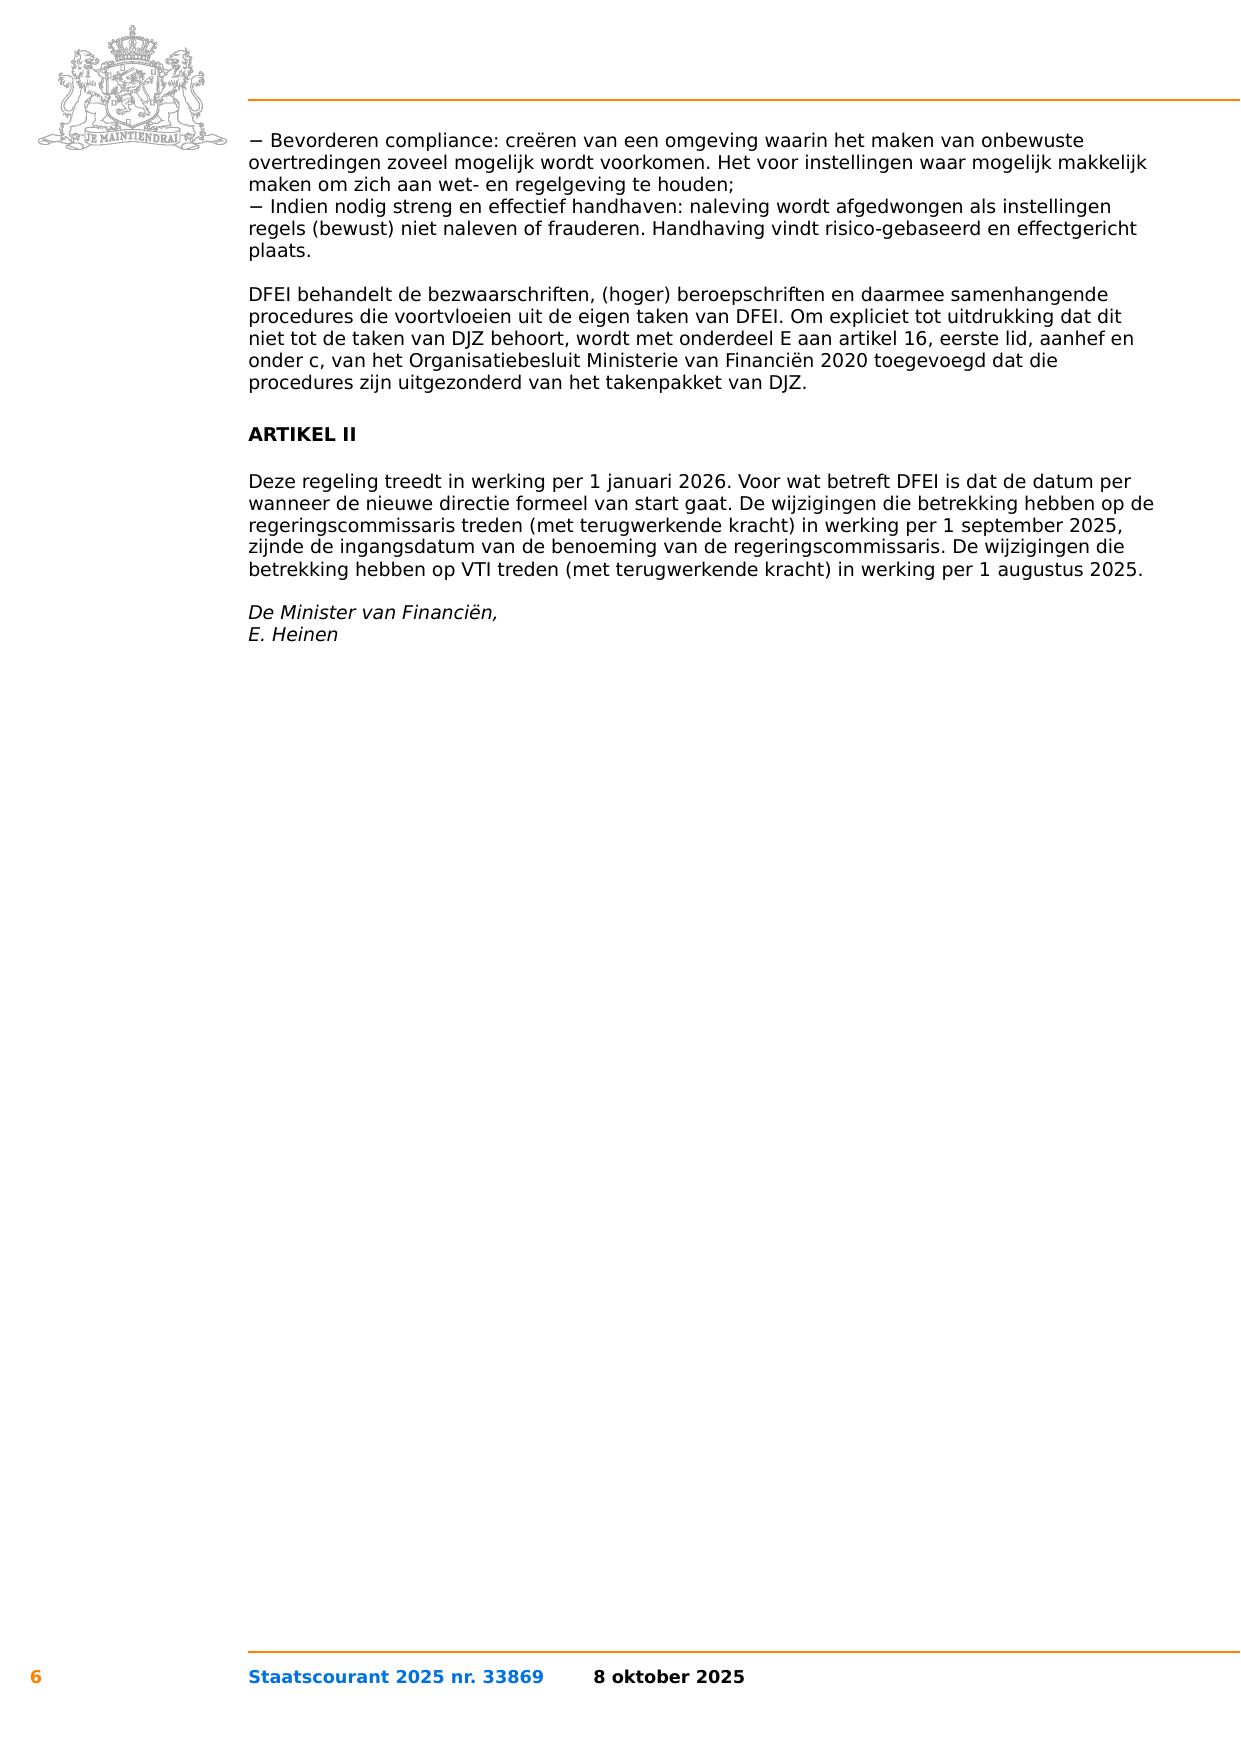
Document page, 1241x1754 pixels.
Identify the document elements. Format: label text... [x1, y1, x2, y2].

picture [38, 25, 227, 150]
text De Minister van Financiën, E. Heinen [248, 602, 1163, 646]
text − Indien nodig streng en effectief handhaven: naleving wordt afgedwongen als instellingen regels (bewust) niet naleven of frauderen. Handhaving vindt risico-gebaseerd en effectgericht plaats. [248, 196, 1163, 262]
text − Bevorderen compliance: creëren van een omgeving waarin het maken van onbewuste overtredingen zoveel mogelijk wordt voorkomen. Het voor instellingen waar mogelijk makkelijk maken om zich aan wet- en regelgeving te houden; [248, 130, 1163, 196]
subtitle ARTIKEL II [248, 423, 1163, 446]
text DFEI behandelt de bezwaarschriften, (hoger) beroepschriften en daarmee samenhangende procedures die voortvloeien uit de eigen taken van DFEI. Om expliciet tot uitdrukking dat dit niet tot de taken van DJZ behoort, wordt met onderdeel E aan artikel 16, eerste lid, aanhef en onder c, van het Organisatiebesluit Ministerie van Financiën 2020 toegevoegd dat die procedures zijn uitgezonderd van het takenpakket van DJZ. [248, 284, 1163, 393]
text Deze regeling treedt in werking per 1 januari 2026. Voor wat betreft DFEI is dat de datum per wanneer de nieuwe directie formeel van start gaat. De wijzigingen die betrekking hebben op de regeringscommissaris treden (met terugwerkende kracht) in werking per 1 september 2025, zijnde de ingangsdatum van de benoeming van de regeringscommissaris. De wijzigingen die betrekking hebben op VTI treden (met terugwerkende kracht) in werking per 1 augustus 2025. [248, 471, 1163, 580]
